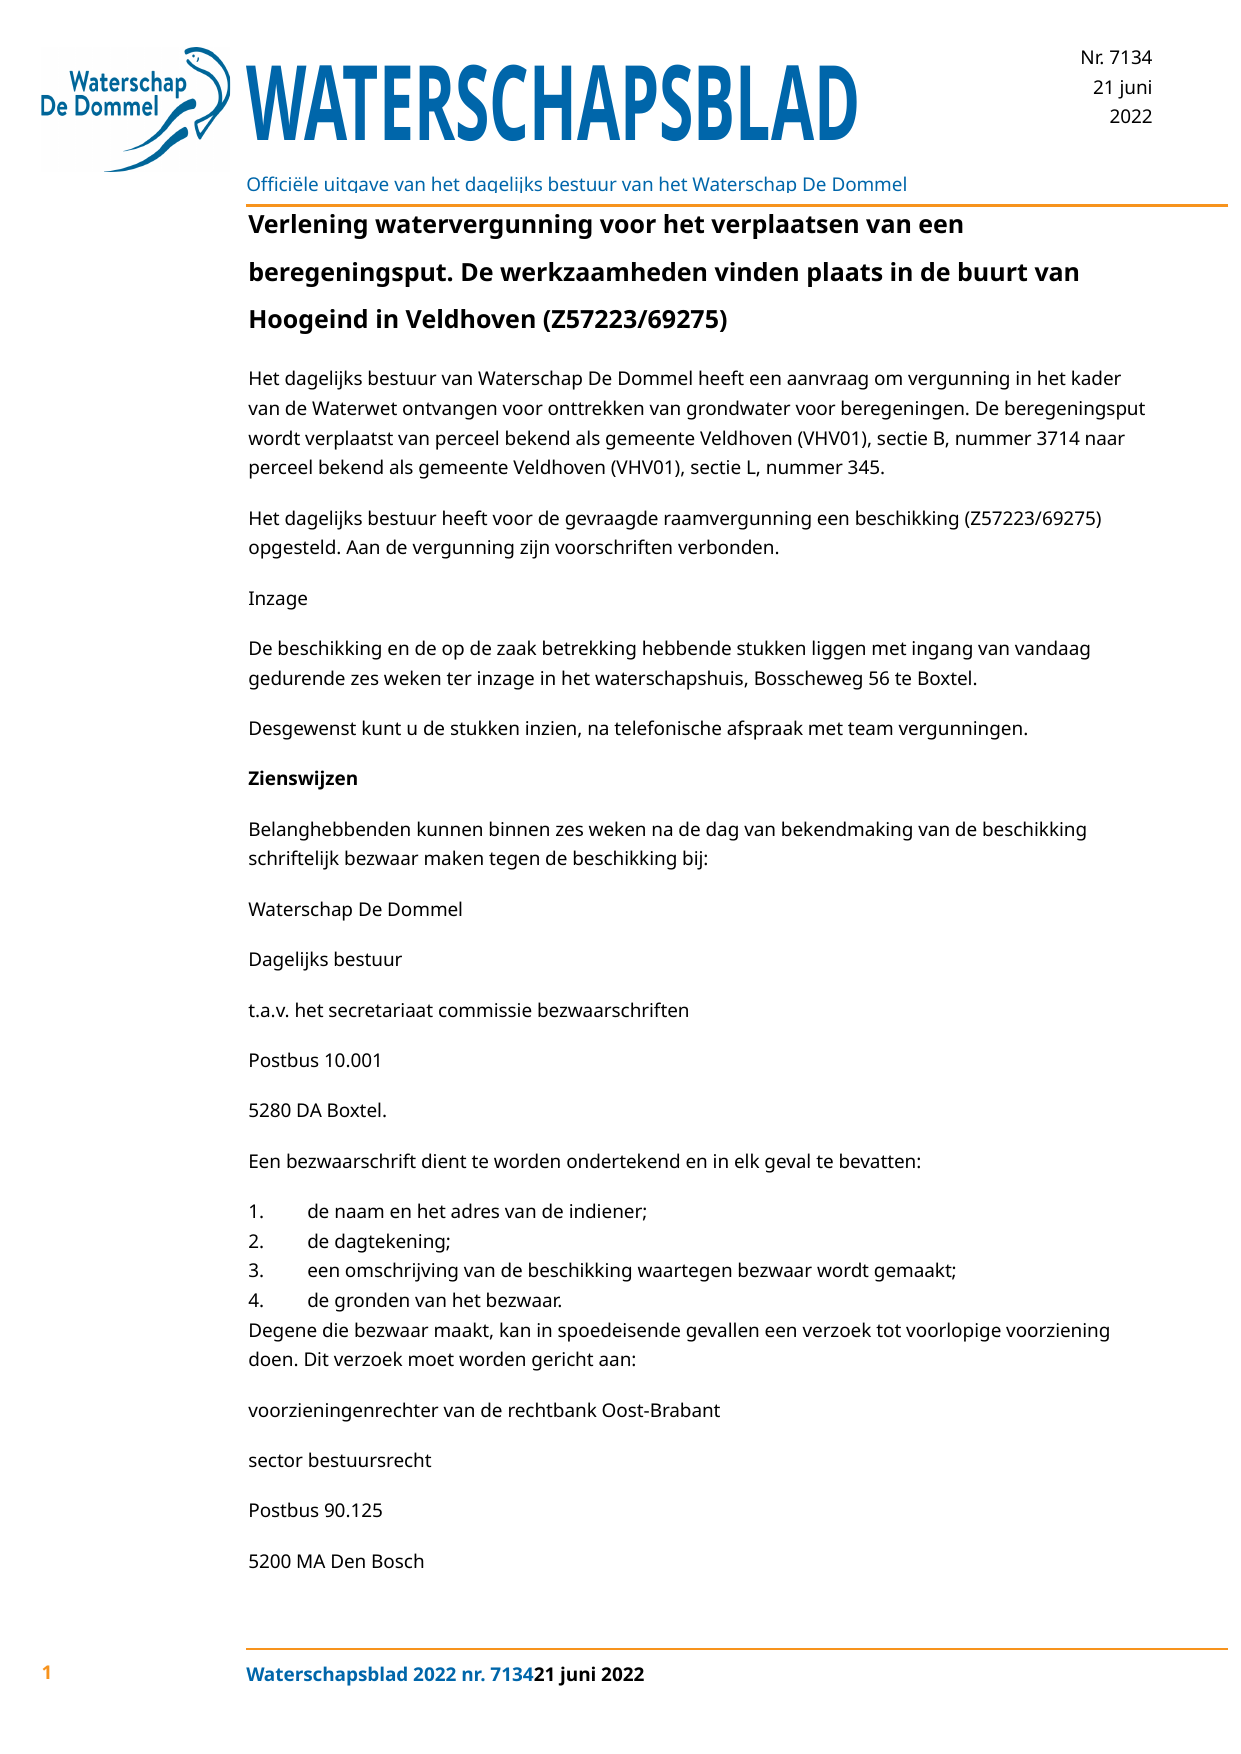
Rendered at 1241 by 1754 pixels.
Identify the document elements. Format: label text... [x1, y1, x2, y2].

text Postbus 10.001 [248, 1047, 1152, 1073]
text Een bezwaarschrift dient te worden ondertekend en in elk geval te bevatten: [248, 1148, 1152, 1174]
text Verlening watervergunning voor het verplaatsen van een beregeningsput. De werkzaamheden vinden plaats in de buurt van Hoogeind in Veldhoven (Z57223/69275) [248, 207, 1152, 336]
text t.a.v. het secretariaat commissie bezwaarschriften [248, 997, 1152, 1022]
text De beschikking en de op de zaak betrekking hebbende stukken liggen met ingang van vandaag gedurende zes weken ter inzage in het waterschapshuis, Bosscheweg 56 te Boxtel. [248, 635, 1152, 690]
text 5200 MA Den Bosch [248, 1548, 1152, 1574]
picture [198, 118, 210, 131]
text Postbus 90.125 [248, 1498, 1152, 1523]
text voorzieningenrechter van de rechtbank Oost-Brabant [248, 1397, 1152, 1422]
text sector bestuursrecht [248, 1447, 1152, 1473]
text Degene die bezwaar maakt, kan in spoedeisende gevallen een verzoek tot voorlopige voorziening doen. Dit verzoek moet worden gericht aan: [248, 1317, 1152, 1372]
picture [41, 47, 231, 172]
text Het dagelijks bestuur heeft voor de gevraagde raamvergunning een beschikking (Z57223/69275) opgesteld. Aan de vergunning zijn voorschriften verbonden. [248, 505, 1152, 560]
text Inzage [248, 585, 1152, 610]
list de gronden van het bezwaar. [248, 1287, 1152, 1313]
list de dagtekening; [248, 1228, 1152, 1254]
list een omschrijving van de beschikking waartegen bezwaar wordt gemaakt; [248, 1258, 1152, 1283]
text Desgewenst kunt u de stukken inzien, na telefonische afspraak met team vergunningen. [248, 715, 1152, 741]
text Waterschap De Dommel [248, 896, 1152, 922]
text Zienswijzen [248, 766, 1152, 791]
text Het dagelijks bestuur van Waterschap De Dommel heeft een aanvraag om vergunning in het kader van de Waterwet ontvangen voor onttrekken van grondwater voor beregeningen. De beregeningsput wordt verplaatst van perceel bekend als gemeente Veldhoven (VHV01), sectie B, nummer 3714 naar perceel bekend als gemeente Veldhoven (VHV01), sectie L, nummer 345. [248, 366, 1152, 480]
picture [204, 47, 231, 76]
text Dagelijks bestuur [248, 946, 1152, 972]
text Belanghebbenden kunnen binnen zes weken na de dag van bekendmaking van de beschikking schriftelijk bezwaar maken tegen de beschikking bij: [248, 816, 1152, 871]
text 5280 DA Boxtel. [248, 1098, 1152, 1123]
picture [45, 99, 51, 111]
list de naam en het adres van de indiener; [248, 1198, 1152, 1224]
